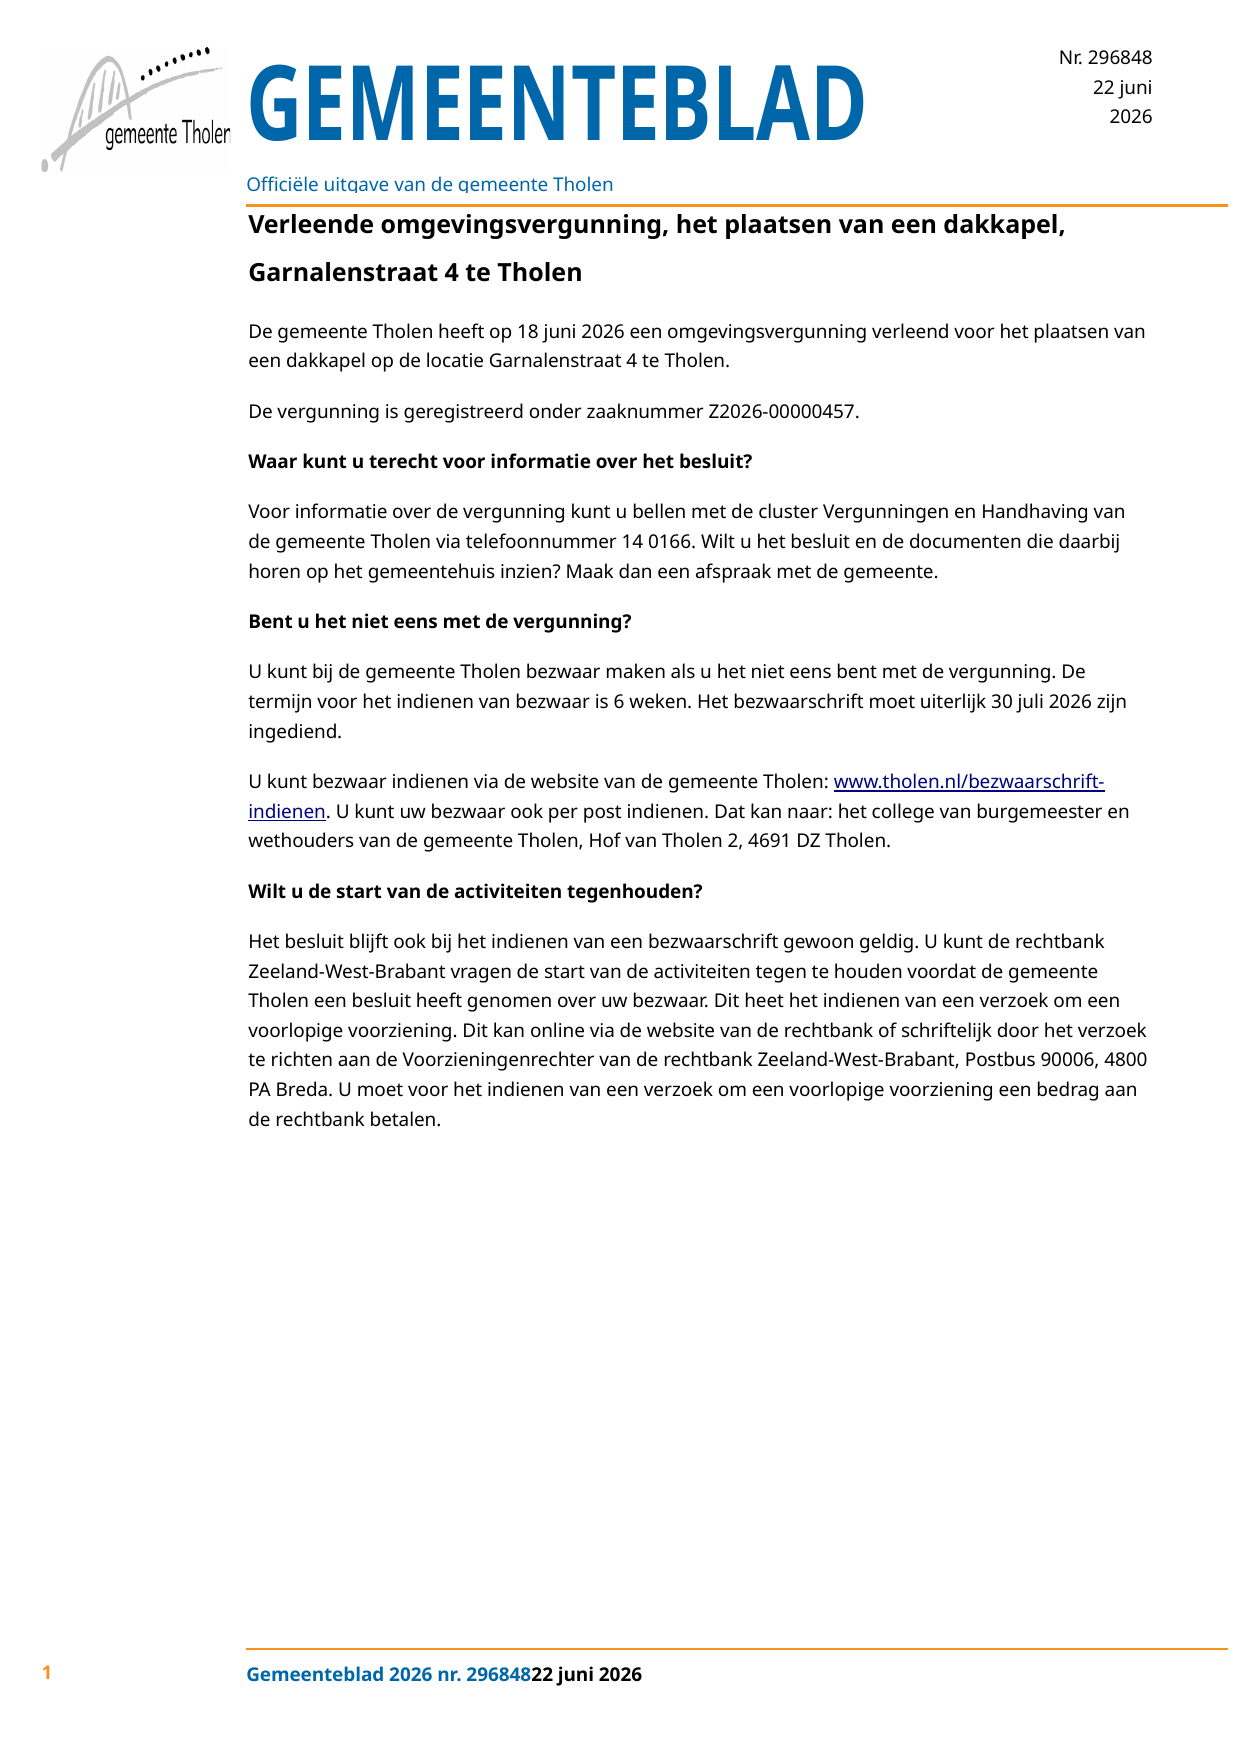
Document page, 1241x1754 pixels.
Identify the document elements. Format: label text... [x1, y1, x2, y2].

text Het besluit blijft ook bij het indienen van een bezwaarschrift gewoon geldig. U kunt de rechtbank Zeeland-West-Brabant vragen de start van de activiteiten tegen te houden voordat de gemeente Tholen een besluit heeft genomen over uw bezwaar. Dit heet het indienen van een verzoek om een voorlopige voorziening. Dit kan online via de website van de rechtbank of schriftelijk door het verzoek te richten aan de Voorzieningenrechter van de rechtbank Zeeland-West-Brabant, Postbus 90006, 4800 PA Breda. U moet voor het indienen van een verzoek om een voorlopige voorziening een bedrag aan de rechtbank betalen. [248, 928, 1152, 1132]
picture [41, 47, 231, 172]
text De gemeente Tholen heeft op 18 juni 2026 een omgevingsvergunning verleend voor het plaatsen van een dakkapel op de locatie Garnalenstraat 4 te Tholen. [248, 318, 1152, 373]
text Verleende omgevingsvergunning, het plaatsen van een dakkapel, Garnalenstraat 4 te Tholen [248, 207, 1152, 288]
text Wilt u de start van de activiteiten tegenhouden? [248, 878, 1152, 904]
text Voor informatie over de vergunning kunt u bellen met de cluster Vergunningen en Handhaving van de gemeente Tholen via telefoonnummer 14 0166. Wilt u het besluit en de documenten die daarbij horen op het gemeentehuis inzien? Maak dan een afspraak met de gemeente. [248, 499, 1152, 584]
text Bent u het niet eens met de vergunning? [248, 608, 1152, 634]
text U kunt bij de gemeente Tholen bezwaar maken als u het niet eens bent met de vergunning. De termijn voor het indienen van bezwaar is 6 weken. Het bezwaarschrift moet uiterlijk 30 juli 2026 zijn ingediend. [248, 659, 1152, 744]
text Waar kunt u terecht voor informatie over het besluit? [248, 448, 1152, 474]
text U kunt bezwaar indienen via de website van de gemeente Tholen: www.tholen.nl/bezwaarschrift-indienen. U kunt uw bezwaar ook per post indienen. Dat kan naar: het college van burgemeester en wethouders van de gemeente Tholen, Hof van Tholen 2, 4691 DZ Tholen. [248, 768, 1152, 853]
text De vergunning is geregistreerd onder zaaknummer Z2026-00000457. [248, 398, 1152, 424]
